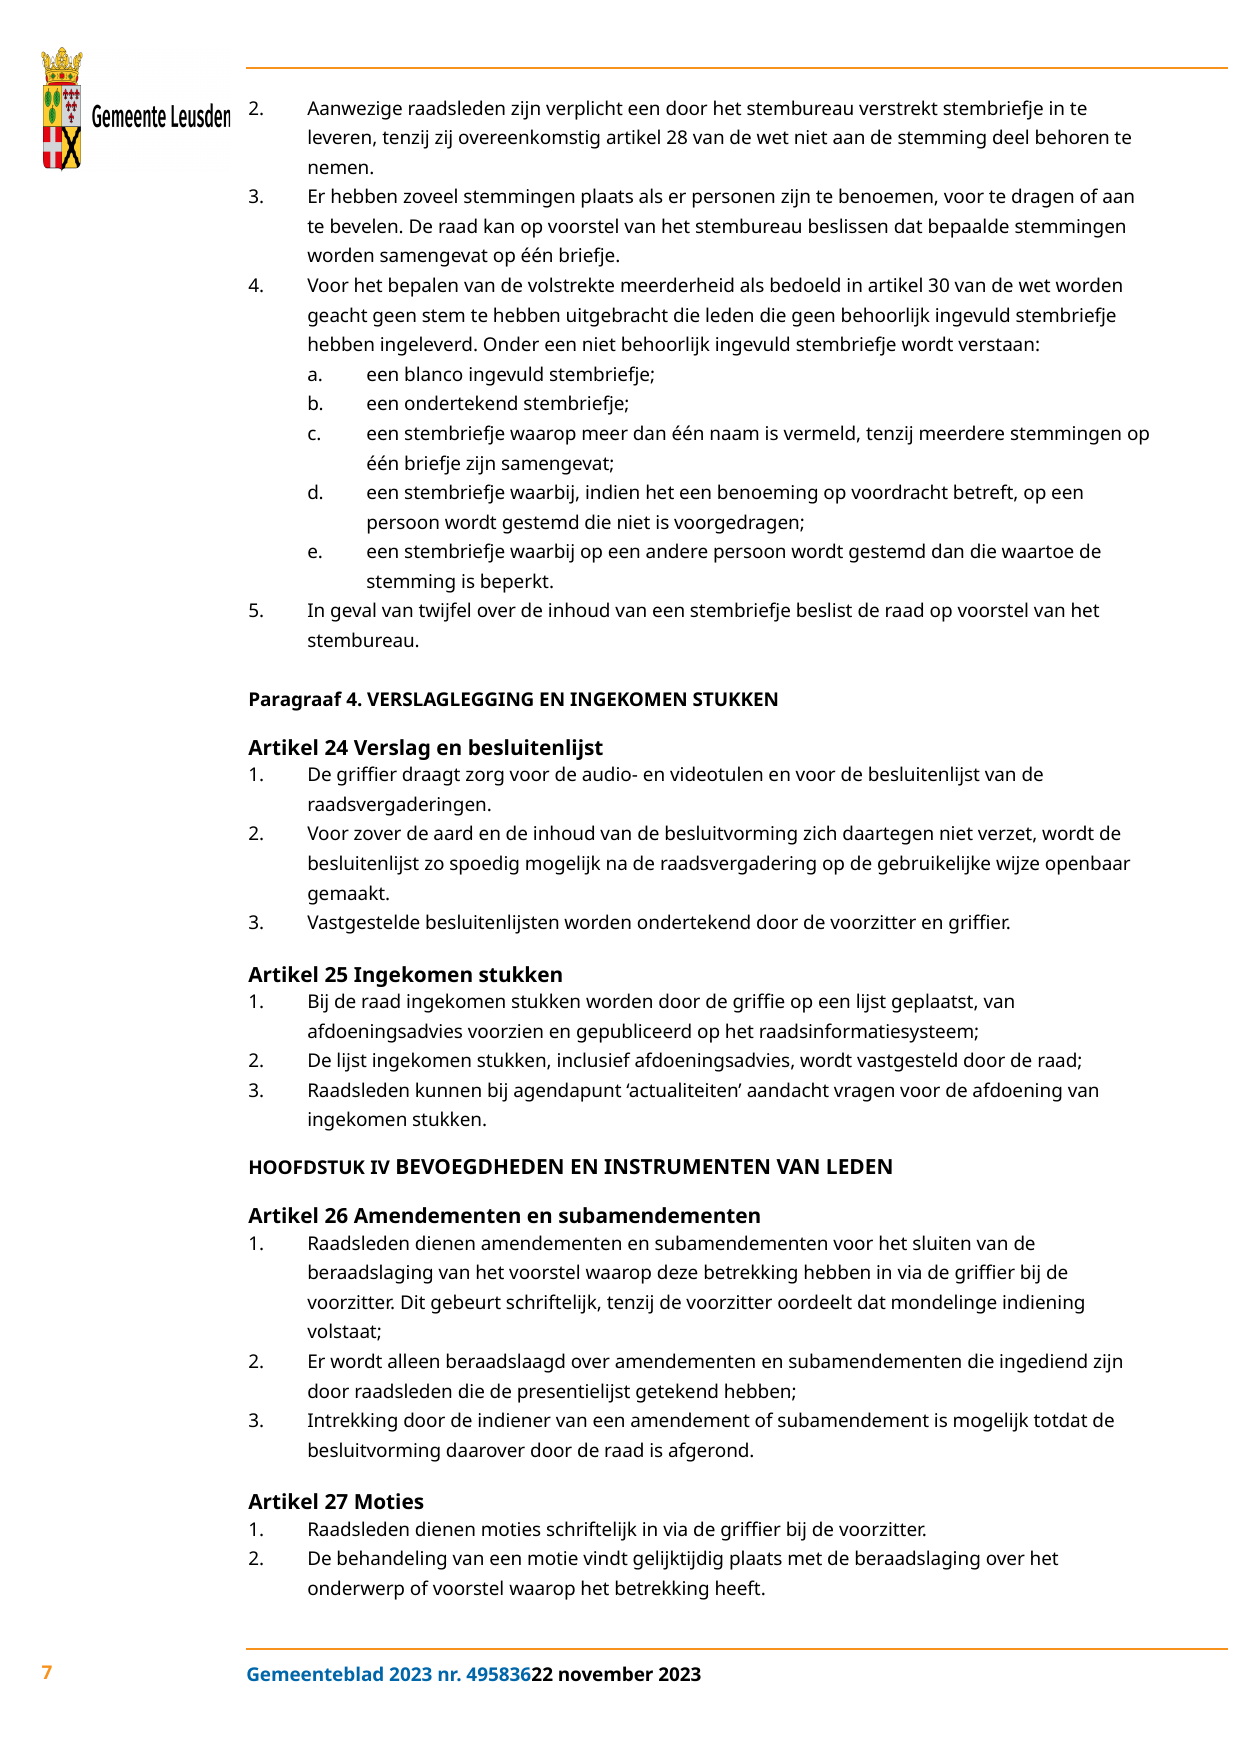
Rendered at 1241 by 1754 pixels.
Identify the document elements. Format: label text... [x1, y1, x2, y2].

list Voor het bepalen van de volstrekte meerderheid als bedoeld in artikel 30 van de wet worden geacht geen stem te hebben uitgebracht die leden die geen behoorlijk ingevuld stembriefje hebben ingeleverd. Onder een niet behoorlijk ingevuld stembriefje wordt verstaan: [248, 272, 1152, 357]
list een stembriefje waarbij, indien het een benoeming op voordracht betreft, op een persoon wordt gestemd die niet is voorgedragen; [307, 479, 1152, 535]
text Artikel 26 Amendementen en subamendementen [248, 1201, 1152, 1230]
list Er hebben zoveel stemmingen plaats als er personen zijn te benoemen, voor te dragen of aan te bevelen. De raad kan op voorstel van het stembureau beslissen dat bepaalde stemmingen worden samengevat op één briefje. [248, 183, 1152, 268]
list De lijst ingekomen stukken, inclusief afdoeningsadvies, wordt vastgesteld door de raad; [248, 1047, 1152, 1073]
list Raadsleden dienen amendementen en subamendementen voor het sluiten van de beraadslaging van het voorstel waarop deze betrekking hebben in via de griffier bij de voorzitter. Dit gebeurt schriftelijk, tenzij de voorzitter oordeelt dat mondelinge indiening volstaat; [248, 1230, 1152, 1344]
picture [41, 47, 231, 172]
list Voor zover de aard en de inhoud van de besluitvorming zich daartegen niet verzet, wordt de besluitenlijst zo spoedig mogelijk na de raadsvergadering op de gebruikelijke wijze openbaar gemaakt. [248, 821, 1152, 906]
list Er wordt alleen beraadslaagd over amendementen en subamendementen die ingediend zijn door raadsleden die de presentielijst getekend hebben; [248, 1348, 1152, 1403]
list In geval van twijfel over de inhoud van een stembriefje beslist de raad op voorstel van het stembureau. [248, 598, 1152, 653]
list De griffier draagt zorg voor de audio- en videotulen en voor de besluitenlijst van de raadsvergaderingen. [248, 761, 1152, 817]
text HOOFDSTUK IV BEVOEGDHEDEN EN INSTRUMENTEN VAN LEDEN [248, 1152, 1152, 1181]
list een blanco ingevuld stembriefje; [307, 361, 1152, 387]
list Raadsleden kunnen bij agendapunt ‘actualiteiten’ aandacht vragen voor de afdoening van ingekomen stukken. [248, 1077, 1152, 1132]
list Vastgestelde besluitenlijsten worden ondertekend door de voorzitter en griffier. [248, 909, 1152, 935]
text Artikel 25 Ingekomen stukken [248, 960, 1152, 988]
list een stembriefje waarbij op een andere persoon wordt gestemd dan die waartoe de stemming is beperkt. [307, 538, 1152, 594]
text Artikel 27 Moties [248, 1487, 1152, 1516]
list een stembriefje waarop meer dan één naam is vermeld, tenzij meerdere stemmingen op één briefje zijn samengevat; [307, 420, 1152, 476]
text Artikel 24 Verslag en besluitenlijst [248, 733, 1152, 761]
list Intrekking door de indiener van een amendement of subamendement is mogelijk totdat de besluitvorming daarover door de raad is afgerond. [248, 1407, 1152, 1463]
list Raadsleden dienen moties schriftelijk in via de griffier bij de voorzitter. [248, 1516, 1152, 1542]
list Bij de raad ingekomen stukken worden door de griffie op een lijst geplaatst, van afdoeningsadvies voorzien en gepubliceerd op het raadsinformatiesysteem; [248, 988, 1152, 1043]
list Aanwezige raadsleden zijn verplicht een door het stembureau verstrekt stembriefje in te leveren, tenzij zij overeenkomstig artikel 28 van de wet niet aan de stemming deel behoren te nemen. [248, 95, 1152, 180]
text Paragraaf 4. VERSLAGLEGGING EN INGEKOMEN STUKKEN [248, 686, 1152, 712]
list De behandeling van een motie vindt gelijktijdig plaats met de beraadslaging over het onderwerp of voorstel waarop het betrekking heeft. [248, 1545, 1152, 1601]
list een ondertekend stembriefje; [307, 391, 1152, 416]
